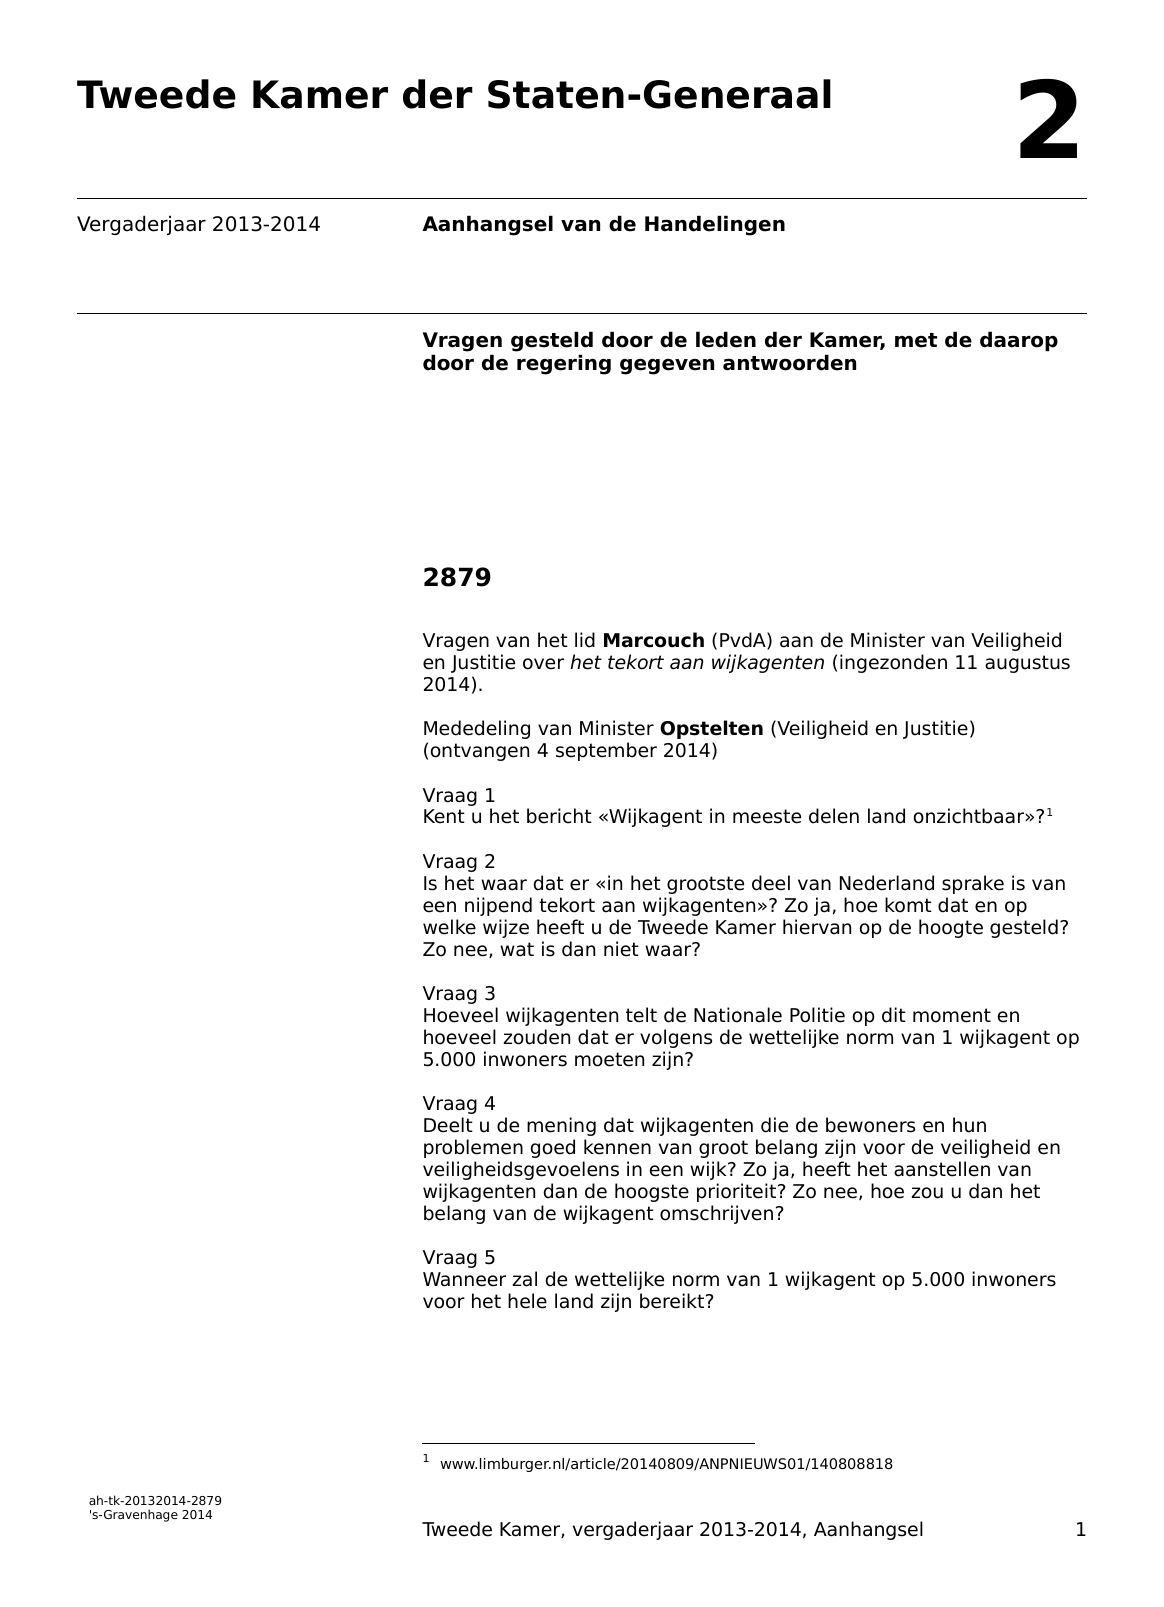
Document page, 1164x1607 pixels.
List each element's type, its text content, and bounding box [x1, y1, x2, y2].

text Hoeveel wijkagenten telt de Nationale Politie op dit moment en hoeveel zouden dat er volgens de wettelijke norm van 1 wijkagent op 5.000 inwoners moeten zijn? [422, 1005, 1087, 1071]
text www.limburger.nl/article/20140809/ANPNIEUWS01/140808818 [422, 1452, 1087, 1474]
table_cell Vergaderjaar 2013-2014 [77, 199, 422, 313]
text Kent u het bericht «Wijkagent in meeste delen land onzichtbaar»? [422, 806, 1087, 828]
text Deelt u de mening dat wijkagenten die de bewoners en hun problemen goed kennen van groot belang zijn voor de veiligheid en veiligheidsgevoelens in een wijk? Zo ja, heeft het aanstellen van wijkagenten dan de hoogste prioriteit? Zo nee, hoe zou u dan het belang van de wijkagent omschrijven? [422, 1115, 1087, 1225]
table_cell Aanhangsel van de Handelingen [422, 199, 1087, 313]
text Wanneer zal de wettelijke norm van 1 wijkagent op 5.000 inwoners voor het hele land zijn bereikt? [422, 1269, 1087, 1313]
table_cell Vragen gesteld door de leden der Kamer, met de daarop door de regering gegeven antwoorden [422, 314, 1087, 375]
text 's-Gravenhage 2014 [88, 1508, 323, 1522]
text ah-tk-20132014-2879 [88, 1494, 323, 1508]
table_cell [77, 314, 422, 375]
table_header 2 [886, 59, 1087, 198]
text Mededeling van Minister Opstelten (Veiligheid en Justitie) (ontvangen 4 september 2014) [422, 718, 1087, 762]
text Vragen van het lid Marcouch (PvdA) aan de Minister van Veiligheid en Justitie over het tekort aan wijkagenten (ingezonden 11 augustus 2014). [422, 630, 1087, 696]
text Vraag 5 [422, 1247, 1087, 1269]
text 2879 [422, 563, 1087, 592]
text Vraag 1 [422, 784, 1087, 806]
text Vraag 2 [422, 851, 1087, 873]
text Is het waar dat er «in het grootste deel van Nederland sprake is van een nijpend tekort aan wijkagenten»? Zo ja, hoe komt dat en op welke wijze heeft u de Tweede Kamer hiervan op de hoogte gesteld? Zo nee, wat is dan niet waar? [422, 873, 1087, 961]
table_header Tweede Kamer der Staten-Generaal [77, 59, 886, 198]
text Vraag 3 [422, 983, 1087, 1005]
text Vraag 4 [422, 1093, 1087, 1115]
